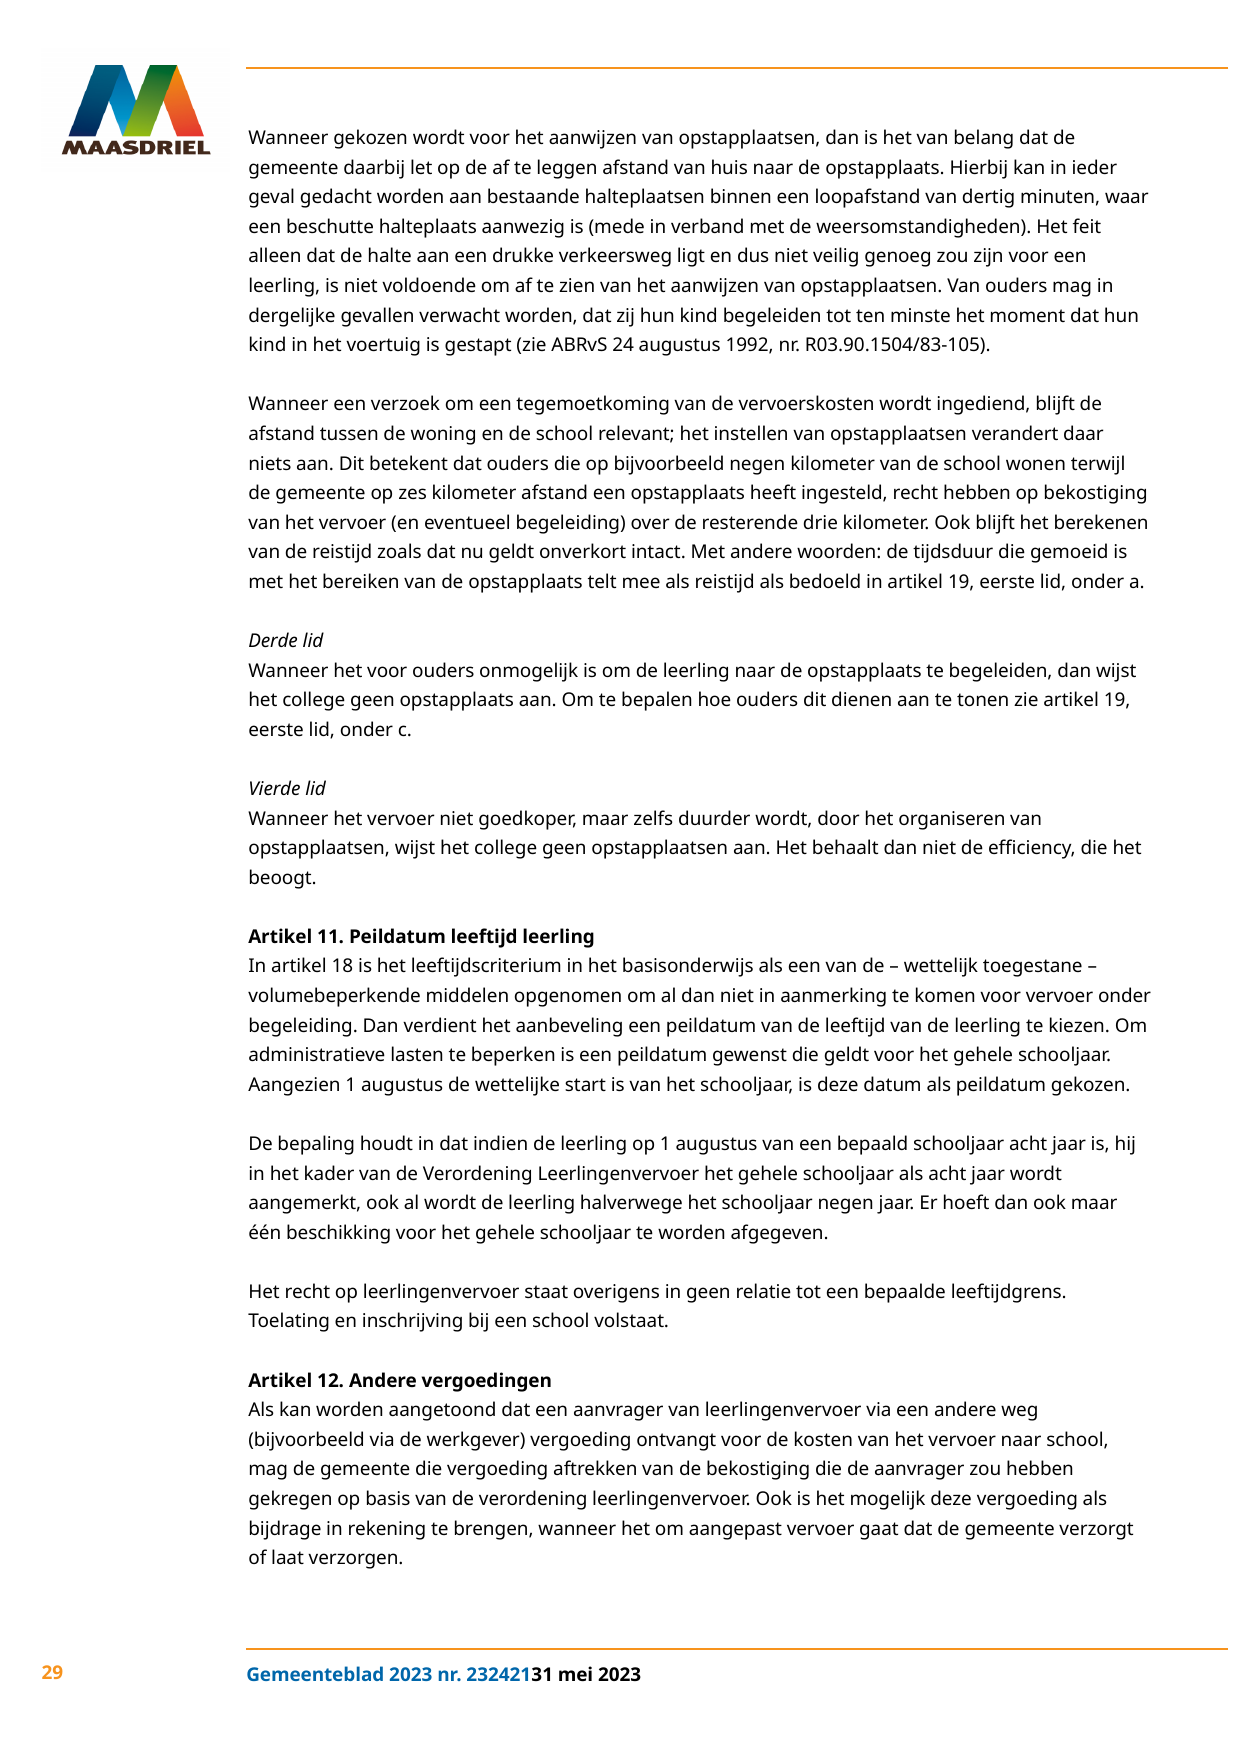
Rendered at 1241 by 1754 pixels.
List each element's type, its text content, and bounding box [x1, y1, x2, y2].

text Vierde lid [248, 775, 1152, 801]
text Wanneer het voor ouders onmogelijk is om de leerling naar de opstapplaats te begeleiden, dan wijst het college geen opstapplaats aan. Om te bepalen hoe ouders dit dienen aan te tonen zie artikel 19, eerste lid, onder c. [248, 657, 1152, 742]
text Als kan worden aangetoond dat een aanvrager van leerlingenvervoer via een andere weg (bijvoorbeeld via de werkgever) vergoeding ontvangt voor de kosten van het vervoer naar school, mag de gemeente die vergoeding aftrekken van de bekostiging die de aanvrager zou hebben gekregen op basis van de verordening leerlingenvervoer. Ook is het mogelijk deze vergoeding als bijdrage in rekening te brengen, wanneer het om aangepast vervoer gaat dat de gemeente verzorgt of laat verzorgen. [248, 1396, 1152, 1570]
text Wanneer een verzoek om een tegemoetkoming van de vervoerskosten wordt ingediend, blijft de afstand tussen de woning en de school relevant; het instellen van opstapplaatsen verandert daar niets aan. Dit betekent dat ouders die op bijvoorbeeld negen kilometer van de school wonen terwijl de gemeente op zes kilometer afstand een opstapplaats heeft ingesteld, recht hebben op bekostiging van het vervoer (en eventueel begeleiding) over de resterende drie kilometer. Ook blijft het berekenen van de reistijd zoals dat nu geldt onverkort intact. Met andere woorden: de tijdsduur die gemoeid is met het bereiken van de opstapplaats telt mee als reistijd als bedoeld in artikel 19, eerste lid, onder a. [248, 391, 1152, 594]
picture [41, 47, 231, 172]
text Derde lid [248, 627, 1152, 653]
text In artikel 18 is het leeftijdscriterium in het basisonderwijs als een van de – wettelijk toegestane – volumebeperkende middelen opgenomen om al dan niet in aanmerking te komen voor vervoer onder begeleiding. Dan verdient het aanbeveling een peildatum van de leeftijd van de leerling te kiezen. Om administratieve lasten te beperken is een peildatum gewenst die geldt voor het gehele schooljaar. Aangezien 1 augustus de wettelijke start is van het schooljaar, is deze datum als peildatum gekozen. [248, 953, 1152, 1097]
text Artikel 11. Peildatum leeftijd leerling [248, 923, 1152, 949]
text Wanneer het vervoer niet goedkoper, maar zelfs duurder wordt, door het organiseren van opstapplaatsen, wijst het college geen opstapplaatsen aan. Het behaalt dan niet de efficiency, die het beoogt. [248, 805, 1152, 890]
text Wanneer gekozen wordt voor het aanwijzen van opstapplaatsen, dan is het van belang dat de gemeente daarbij let op de af te leggen afstand van huis naar de opstapplaats. Hierbij kan in ieder geval gedacht worden aan bestaande halteplaatsen binnen een loopafstand van dertig minuten, waar een beschutte halteplaats aanwezig is (mede in verband met de weersomstandigheden). Het feit alleen dat de halte aan een drukke verkeersweg ligt en dus niet veilig genoeg zou zijn voor een leerling, is niet voldoende om af te zien van het aanwijzen van opstapplaatsen. Van ouders mag in dergelijke gevallen verwacht worden, dat zij hun kind begeleiden tot ten minste het moment dat hun kind in het voertuig is gestapt (zie ABRvS 24 augustus 1992, nr. R03.90.1504/83-105). [248, 124, 1152, 357]
text Artikel 12. Andere vergoedingen [248, 1367, 1152, 1393]
text De bepaling houdt in dat indien de leerling op 1 augustus van een bepaald schooljaar acht jaar is, hij in het kader van de Verordening Leerlingenvervoer het gehele schooljaar als acht jaar wordt aangemerkt, ook al wordt de leerling halverwege het schooljaar negen jaar. Er hoeft dan ook maar één beschikking voor het gehele schooljaar te worden afgegeven. [248, 1130, 1152, 1245]
text Het recht op leerlingenvervoer staat overigens in geen relatie tot een bepaalde leeftijdgrens. Toelating en inschrijving bij een school volstaat. [248, 1278, 1152, 1333]
